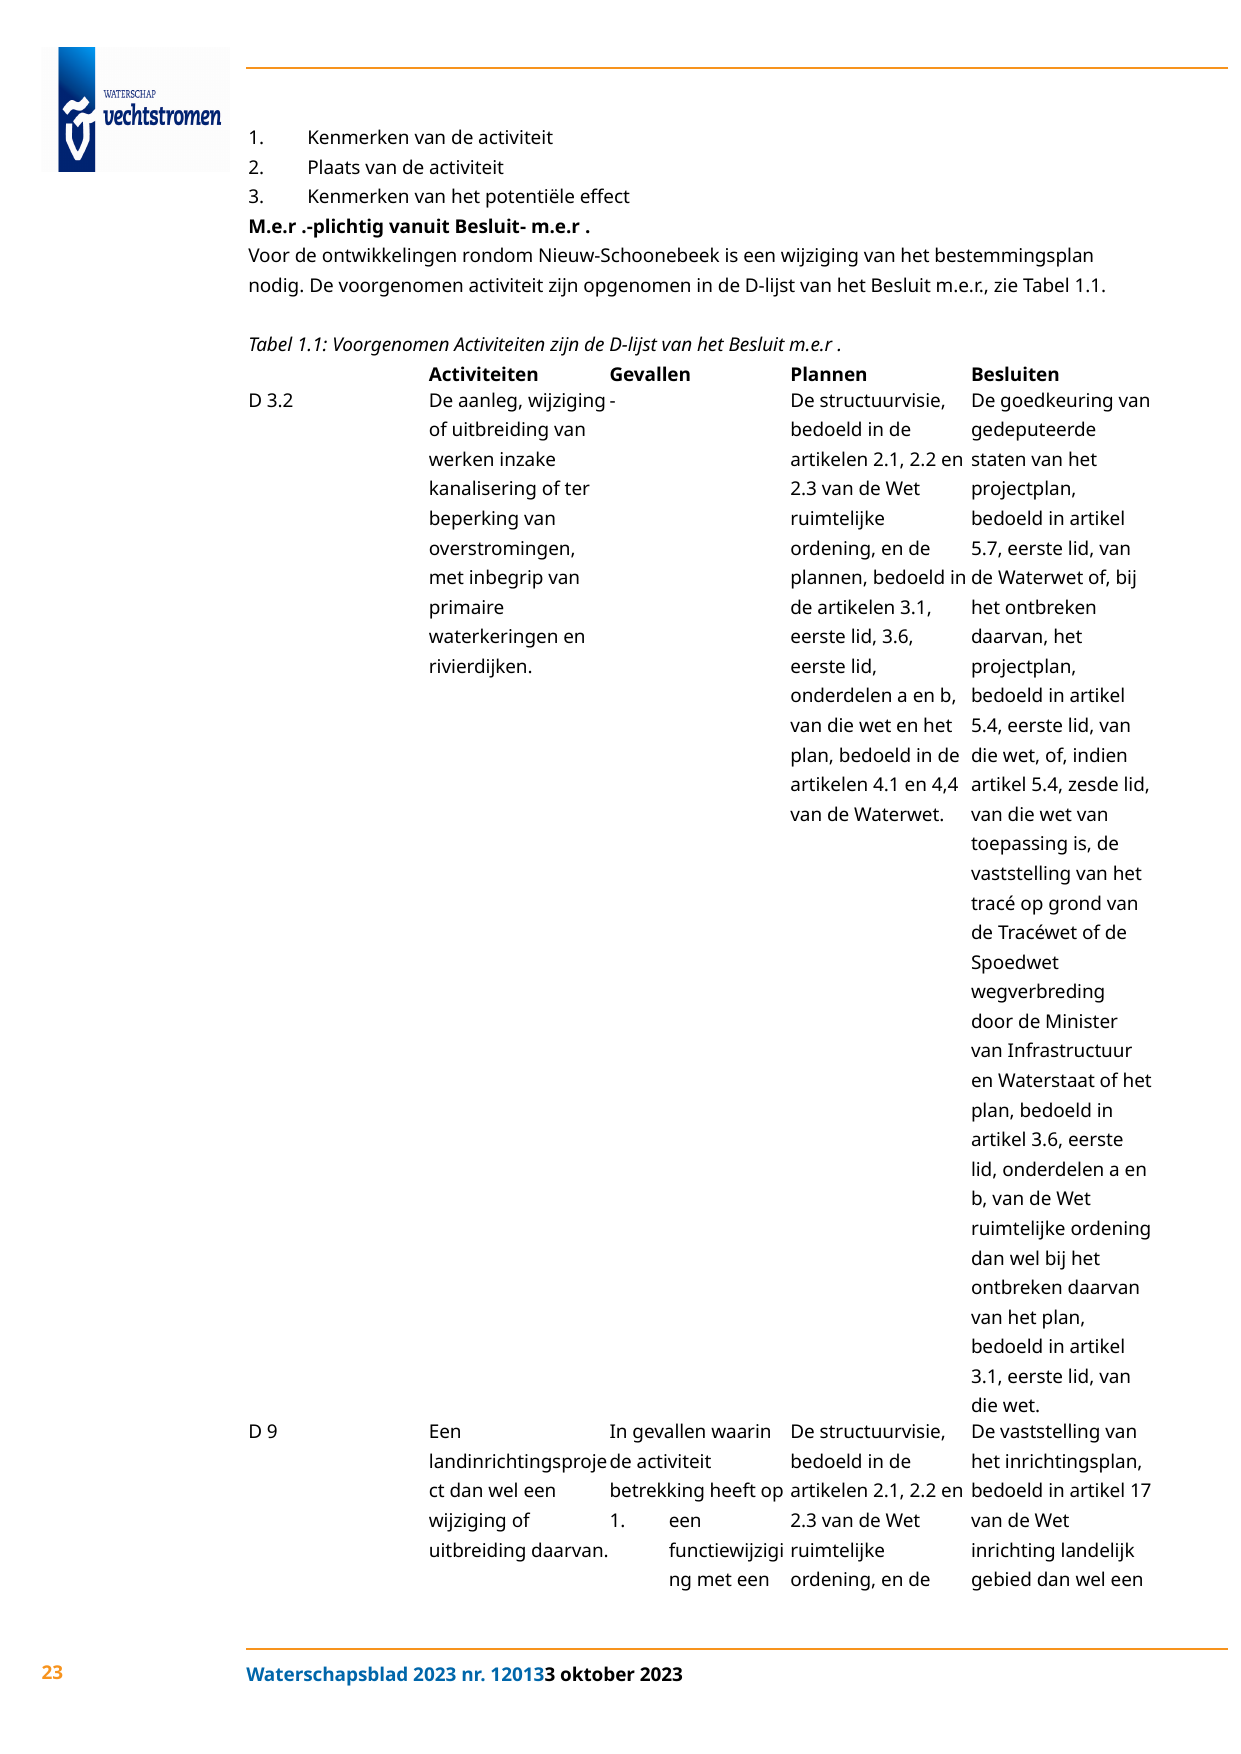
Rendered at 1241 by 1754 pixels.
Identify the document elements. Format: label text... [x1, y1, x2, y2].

table_header Activiteiten [429, 361, 609, 387]
table_cell Een landinrichtingsproject dan wel een wijziging of uitbreiding daarvan. [429, 1419, 609, 1592]
picture [41, 47, 231, 172]
table_cell De structuurvisie, bedoeld in de artikelen 2.1, 2.2 en 2.3 van de Wet ruimtelijke ordening, en de [790, 1419, 971, 1592]
text M.e.r .-plichtig vanuit Besluit- m.e.r . [248, 213, 1152, 239]
table_header Plannen [790, 361, 971, 387]
table_header Gevallen [609, 361, 790, 387]
table_cell De goedkeuring van gedeputeerde staten van het projectplan, bedoeld in artikel 5.7, eerste lid, van de Waterwet of, bij het ontbreken daarvan, het projectplan, bedoeld in artikel 5.4, eerste lid, van die wet, of, indien artikel 5.4, zesde lid, van die wet van toepassing is, de vaststelling van het tracé op grond van de Tracéwet of de Spoedwet wegverbreding door de Minister van Infrastructuur en Waterstaat of het plan, bedoeld in artikel 3.6, eerste lid, onderdelen a en b, van de Wet ruimtelijke ordening dan wel bij het ontbreken daarvan van het plan, bedoeld in artikel 3.1, eerste lid, van die wet. [971, 387, 1152, 1418]
list Kenmerken van het potentiële effect [248, 183, 1152, 209]
table_cell - [609, 387, 790, 1418]
table_cell De aanleg, wijziging of uitbreiding van werken inzake kanalisering of ter beperking van overstromingen, met inbegrip van primaire waterkeringen en rivierdijken. [429, 387, 609, 1418]
table_cell De vaststelling van het inrichtingsplan, bedoeld in artikel 17 van de Wet inrichting landelijk gebied dan wel een [971, 1419, 1152, 1592]
list Kenmerken van de activiteit [248, 124, 1152, 150]
table_cell D 9 [248, 1419, 429, 1592]
list Plaats van de activiteit [248, 154, 1152, 180]
table_header [248, 361, 429, 387]
table_cell De structuurvisie, bedoeld in de artikelen 2.1, 2.2 en 2.3 van de Wet ruimtelijke ordening, en de plannen, bedoeld in de artikelen 3.1, eerste lid, 3.6, eerste lid, onderdelen a en b, van die wet en het plan, bedoeld in de artikelen 4.1 en 4,4 van de Waterwet. [790, 387, 971, 1418]
text Tabel 1.1: Voorgenomen Activiteiten zijn de D-lijst van het Besluit m.e.r . [248, 331, 1152, 357]
text Voor de ontwikkelingen rondom Nieuw-Schoonebeek is een wijziging van het bestemmingsplan nodig. De voorgenomen activiteit zijn opgenomen in de D-lijst van het Besluit m.e.r., zie Tabel 1.1. [248, 243, 1152, 298]
table_header Besluiten [971, 361, 1152, 387]
table_cell D 3.2 [248, 387, 429, 1418]
table_cell In gevallen waarin de activiteit betrekking heeft op een functiewijziging met een [609, 1419, 790, 1592]
